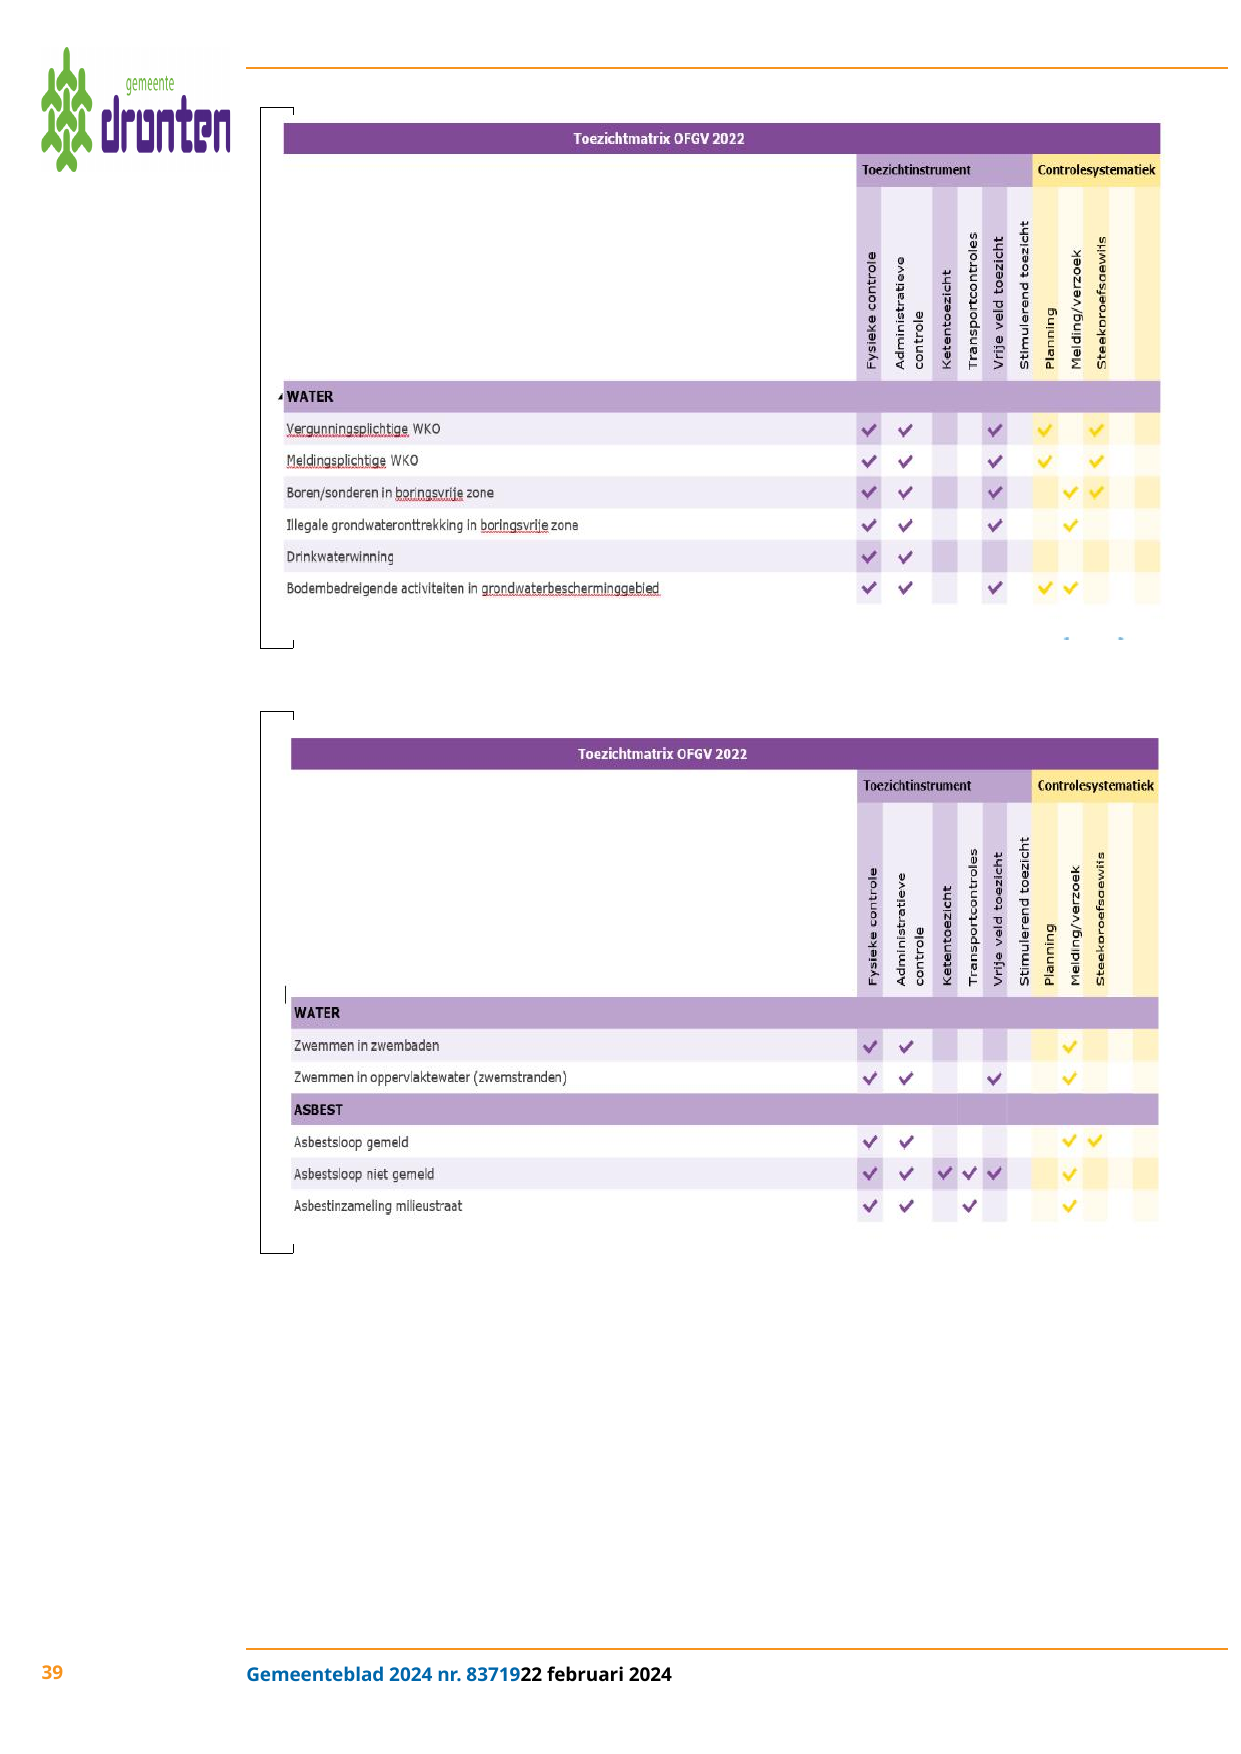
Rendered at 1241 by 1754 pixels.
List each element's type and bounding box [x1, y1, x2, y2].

picture [41, 47, 231, 172]
picture [268, 115, 1173, 640]
picture [268, 720, 1173, 1244]
